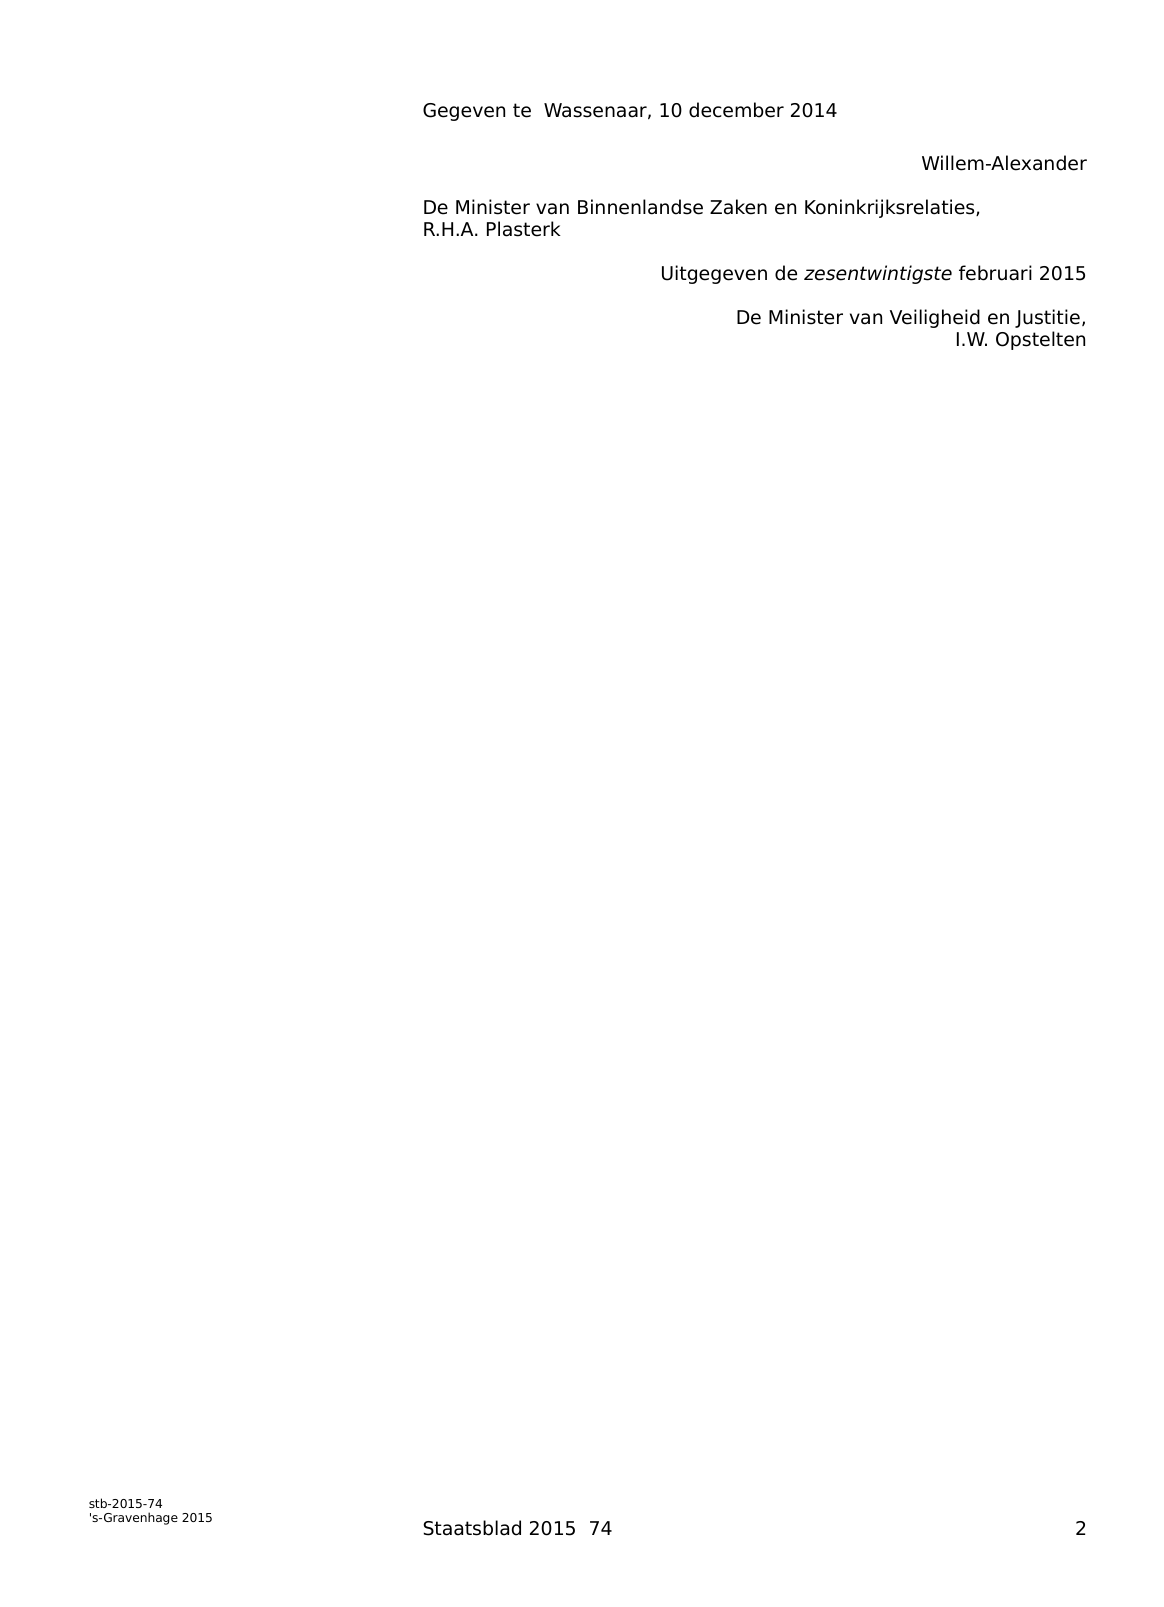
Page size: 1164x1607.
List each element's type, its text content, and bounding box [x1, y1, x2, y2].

text stb-2015-74 [88, 1497, 323, 1511]
text Uitgegeven de zesentwintigste februari 2015 [422, 263, 1087, 285]
text Gegeven te Wassenaar, 10 december 2014 [422, 100, 1087, 122]
text De Minister van Veiligheid en Justitie, I.W. Opstelten [422, 307, 1087, 351]
text 's-Gravenhage 2015 [88, 1511, 323, 1525]
text De Minister van Binnenlandse Zaken en Koninkrijksrelaties, R.H.A. Plasterk [422, 197, 1087, 241]
text Willem-Alexander [422, 152, 1087, 174]
